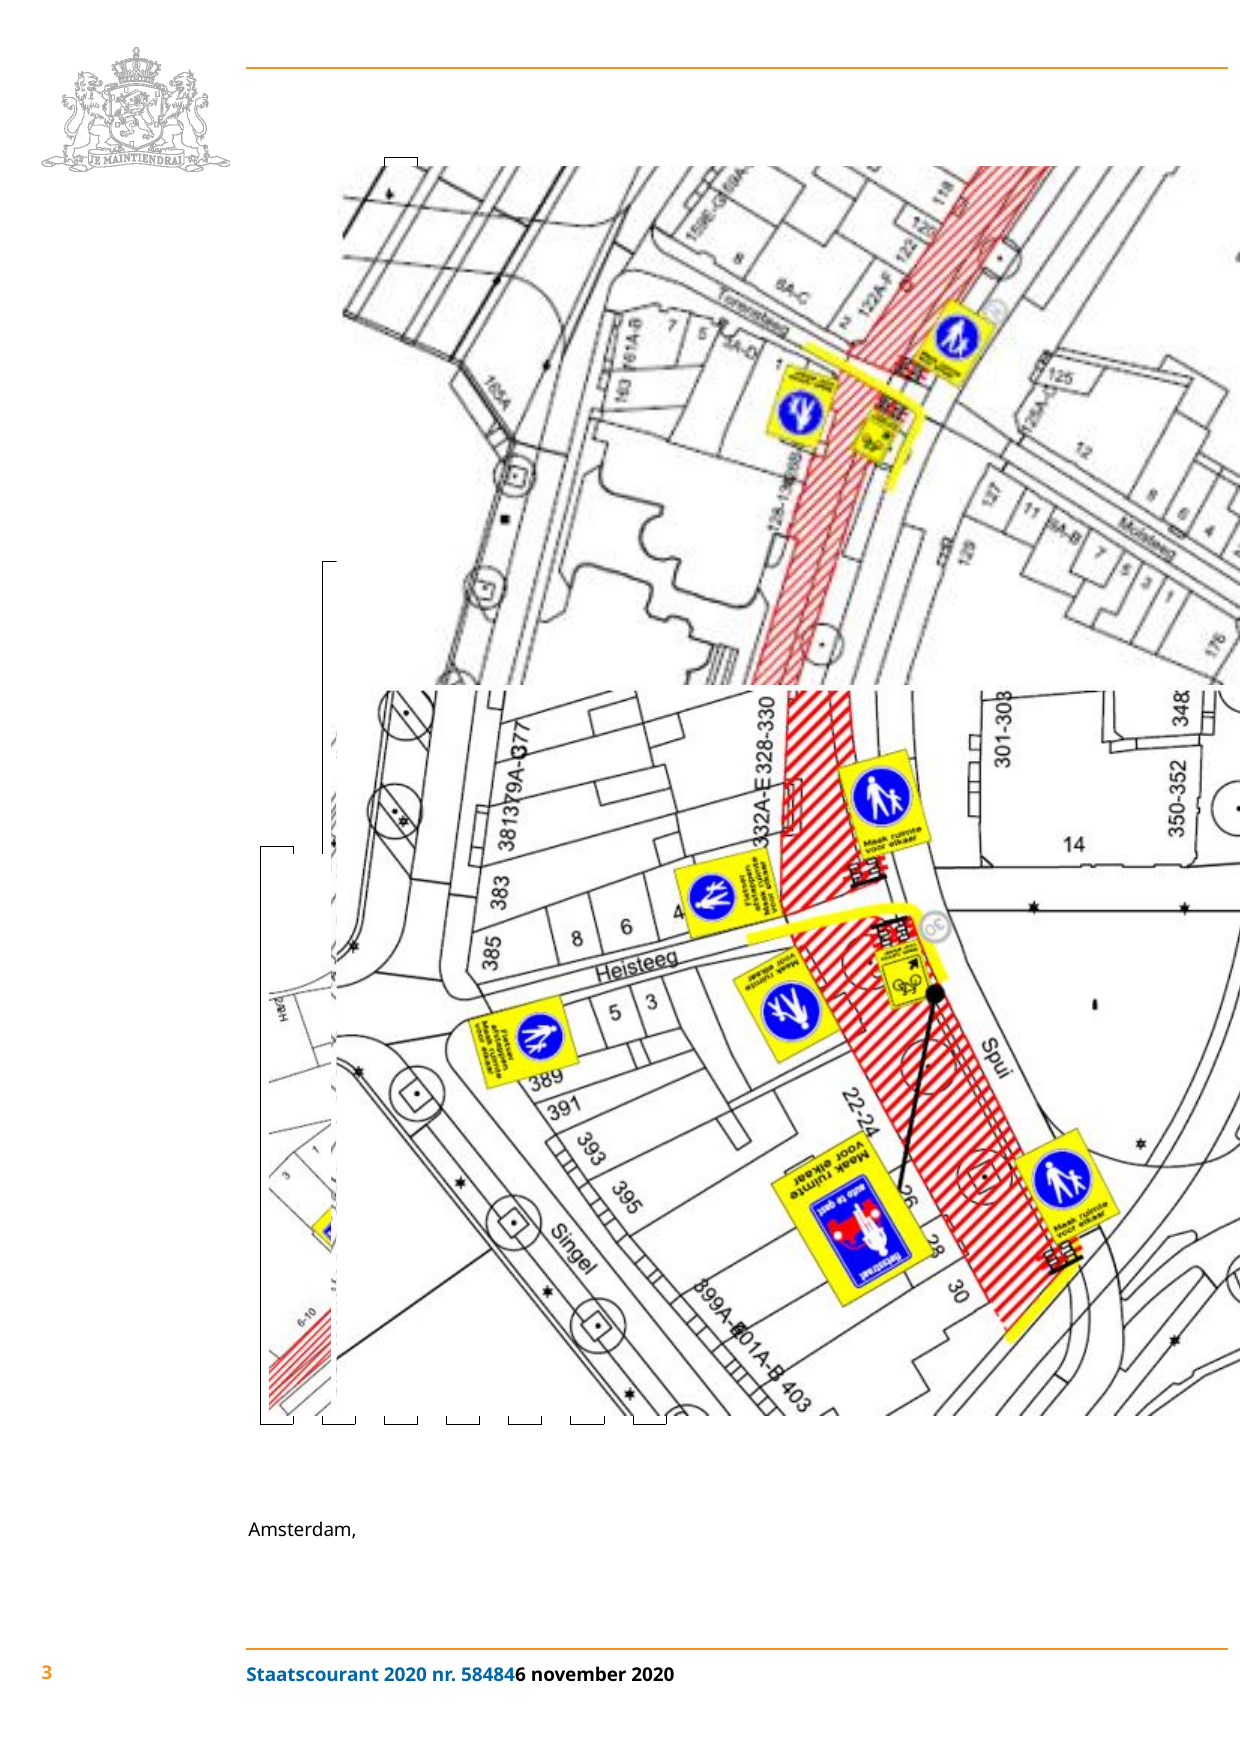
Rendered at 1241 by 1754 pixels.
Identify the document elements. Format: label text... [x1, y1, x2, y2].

picture [41, 47, 231, 172]
picture [268, 166, 1240, 1416]
text Amsterdam, [248, 1517, 1152, 1542]
